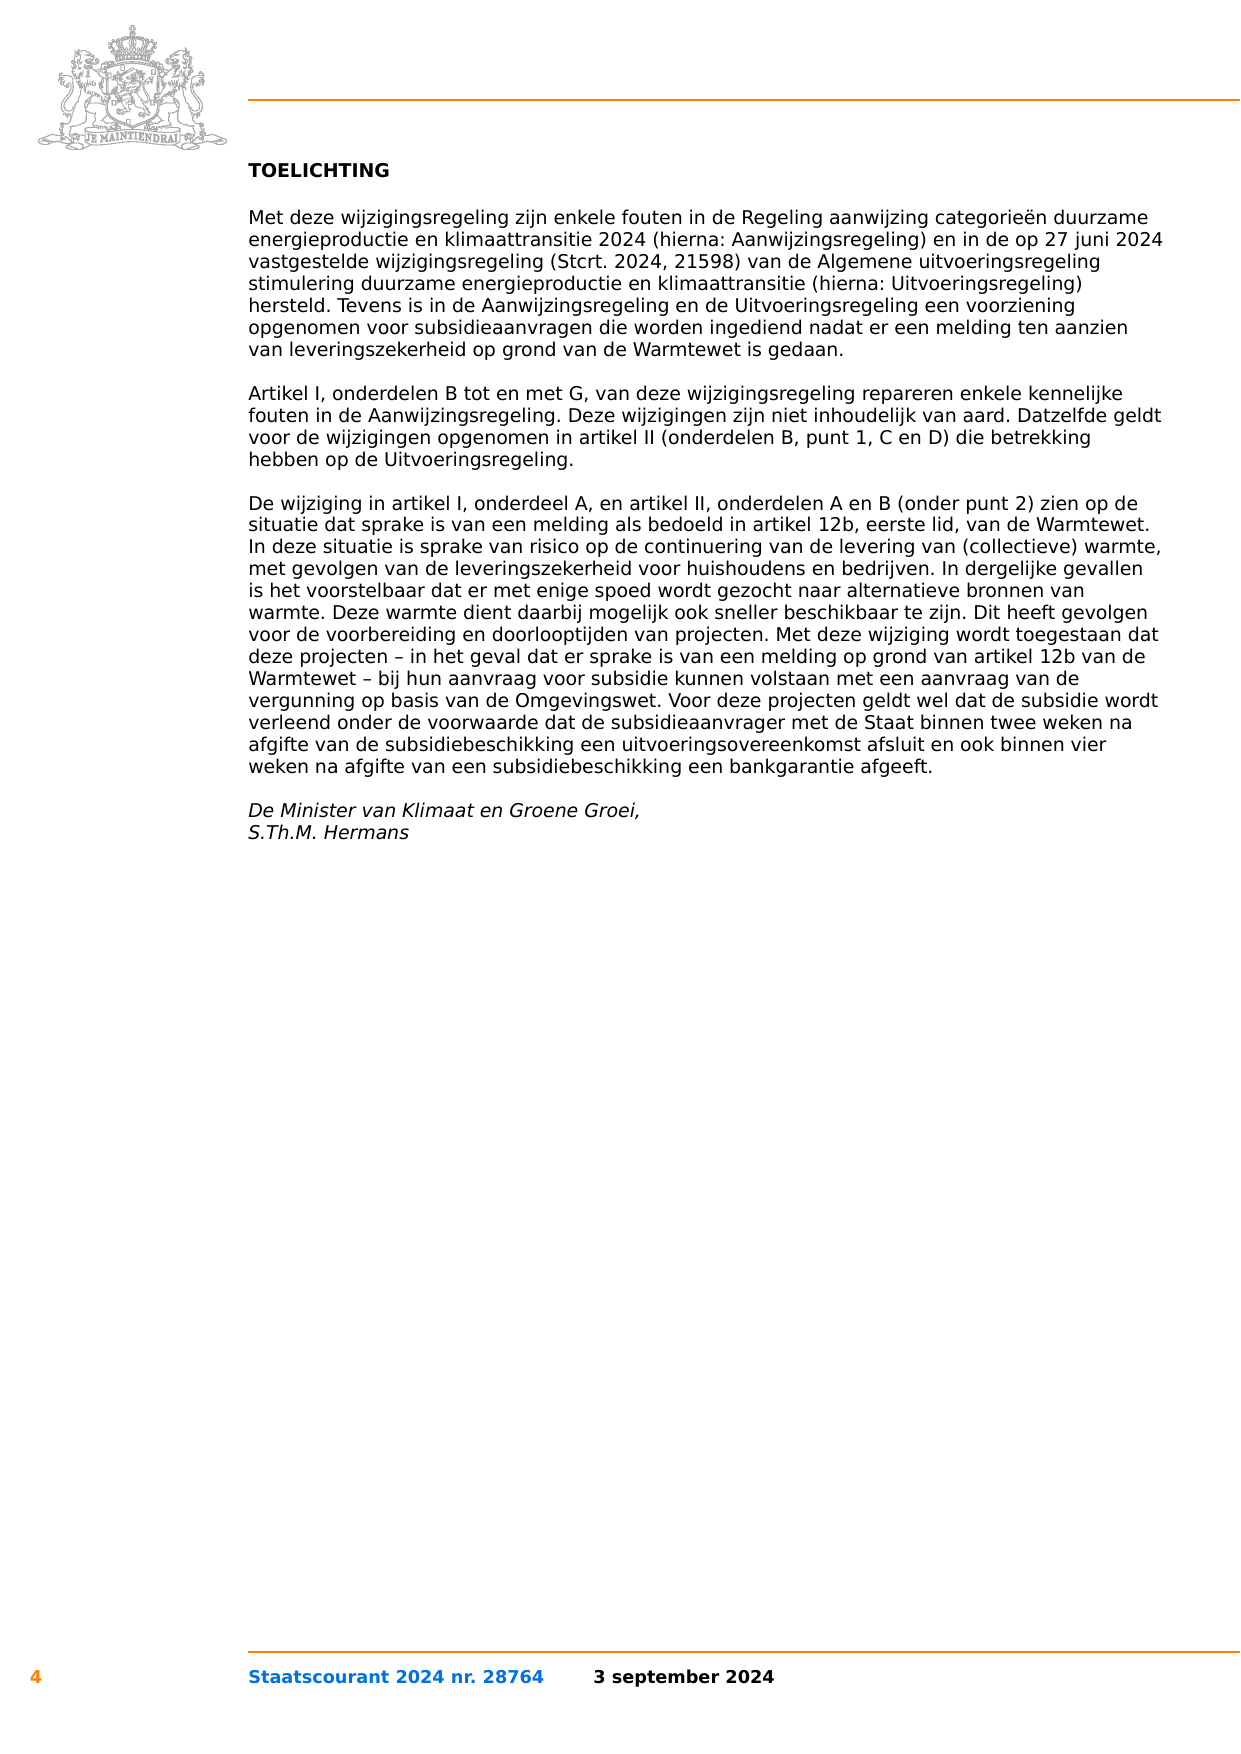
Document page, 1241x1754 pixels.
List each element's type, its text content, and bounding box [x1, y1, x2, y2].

text De Minister van Klimaat en Groene Groei, S.Th.M. Hermans [248, 800, 1163, 844]
subtitle TOELICHTING [248, 160, 1163, 182]
text Met deze wijzigingsregeling zijn enkele fouten in de Regeling aanwijzing categorieën duurzame energieproductie en klimaattransitie 2024 (hierna: Aanwijzingsregeling) en in de op 27 juni 2024 vastgestelde wijzigingsregeling (Stcrt. 2024, 21598) van de Algemene uitvoeringsregeling stimulering duurzame energieproductie en klimaattransitie (hierna: Uitvoeringsregeling) hersteld. Tevens is in de Aanwijzingsregeling en de Uitvoeringsregeling een voorziening opgenomen voor subsidieaanvragen die worden ingediend nadat er een melding ten aanzien van leveringszekerheid op grond van de Warmtewet is gedaan. [248, 207, 1163, 361]
text Artikel I, onderdelen B tot en met G, van deze wijzigingsregeling repareren enkele kennelijke fouten in de Aanwijzingsregeling. Deze wijzigingen zijn niet inhoudelijk van aard. Datzelfde geldt voor de wijzigingen opgenomen in artikel II (onderdelen B, punt 1, C en D) die betrekking hebben op de Uitvoeringsregeling. [248, 383, 1163, 471]
text De wijziging in artikel I, onderdeel A, en artikel II, onderdelen A en B (onder punt 2) zien op de situatie dat sprake is van een melding als bedoeld in artikel 12b, eerste lid, van de Warmtewet. In deze situatie is sprake van risico op de continuering van de levering van (collectieve) warmte, met gevolgen van de leveringszekerheid voor huishoudens en bedrijven. In dergelijke gevallen is het voorstelbaar dat er met enige spoed wordt gezocht naar alternatieve bronnen van warmte. Deze warmte dient daarbij mogelijk ook sneller beschikbaar te zijn. Dit heeft gevolgen voor de voorbereiding en doorlooptijden van projecten. Met deze wijziging wordt toegestaan dat deze projecten – in het geval dat er sprake is van een melding op grond van artikel 12b van de Warmtewet – bij hun aanvraag voor subsidie kunnen volstaan met een aanvraag van de vergunning op basis van de Omgevingswet. Voor deze projecten geldt wel dat de subsidie wordt verleend onder de voorwaarde dat de subsidieaanvrager met de Staat binnen twee weken na afgifte van de subsidiebeschikking een uitvoeringsovereenkomst afsluit en ook binnen vier weken na afgifte van een subsidiebeschikking een bankgarantie afgeeft. [248, 492, 1163, 778]
picture [38, 25, 227, 150]
